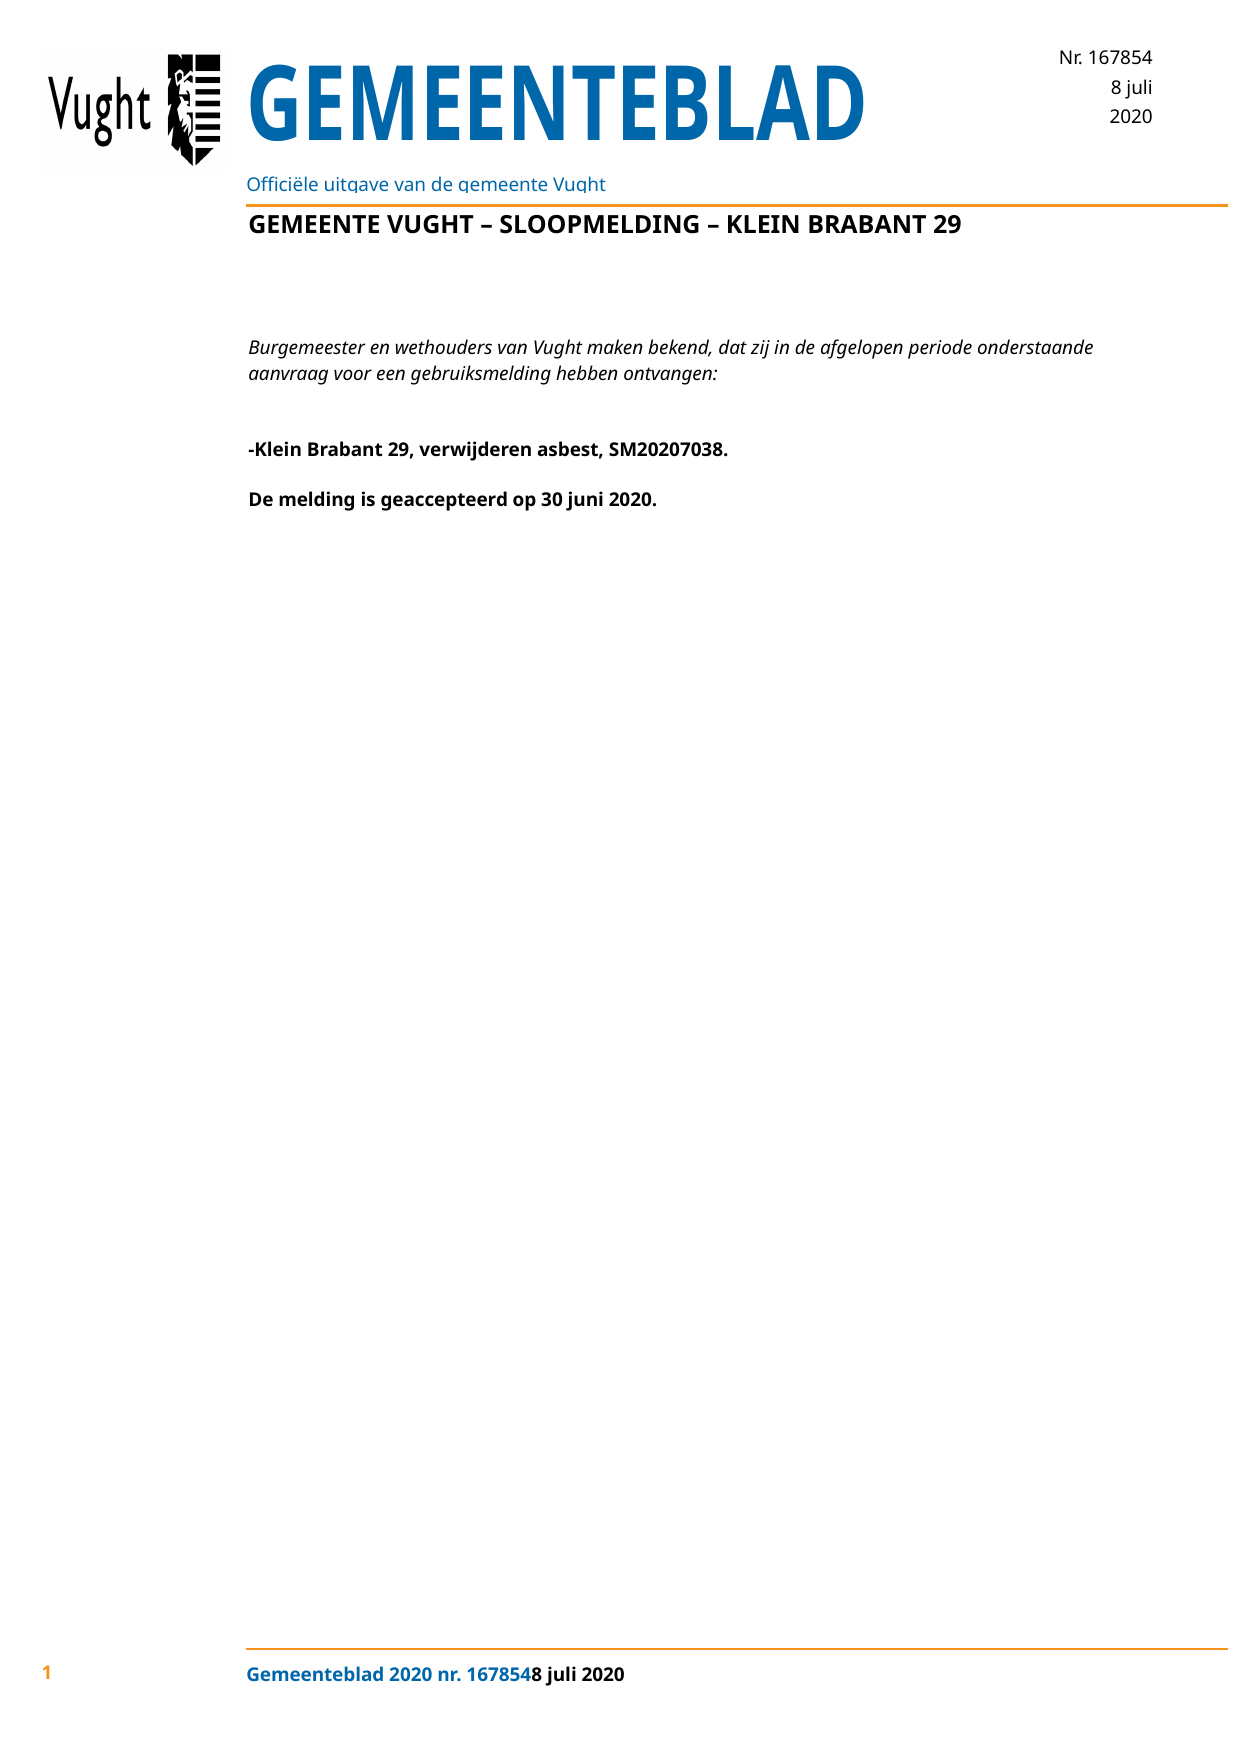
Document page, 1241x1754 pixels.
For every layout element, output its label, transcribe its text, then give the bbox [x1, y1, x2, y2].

text De melding is geaccepteerd op 30 juni 2020. [248, 487, 1152, 512]
text Burgemeester en wethouders van Vught maken bekend, dat zij in de afgelopen periode onderstaande aanvraag voor een gebruiksmelding hebben ontvangen: [248, 334, 1152, 386]
picture [41, 47, 231, 172]
text -Klein Brabant 29, verwijderen asbest, SM20207038. [248, 436, 1152, 462]
text GEMEENTE VUGHT – SLOOPMELDING – KLEIN BRABANT 29 [248, 207, 1152, 241]
